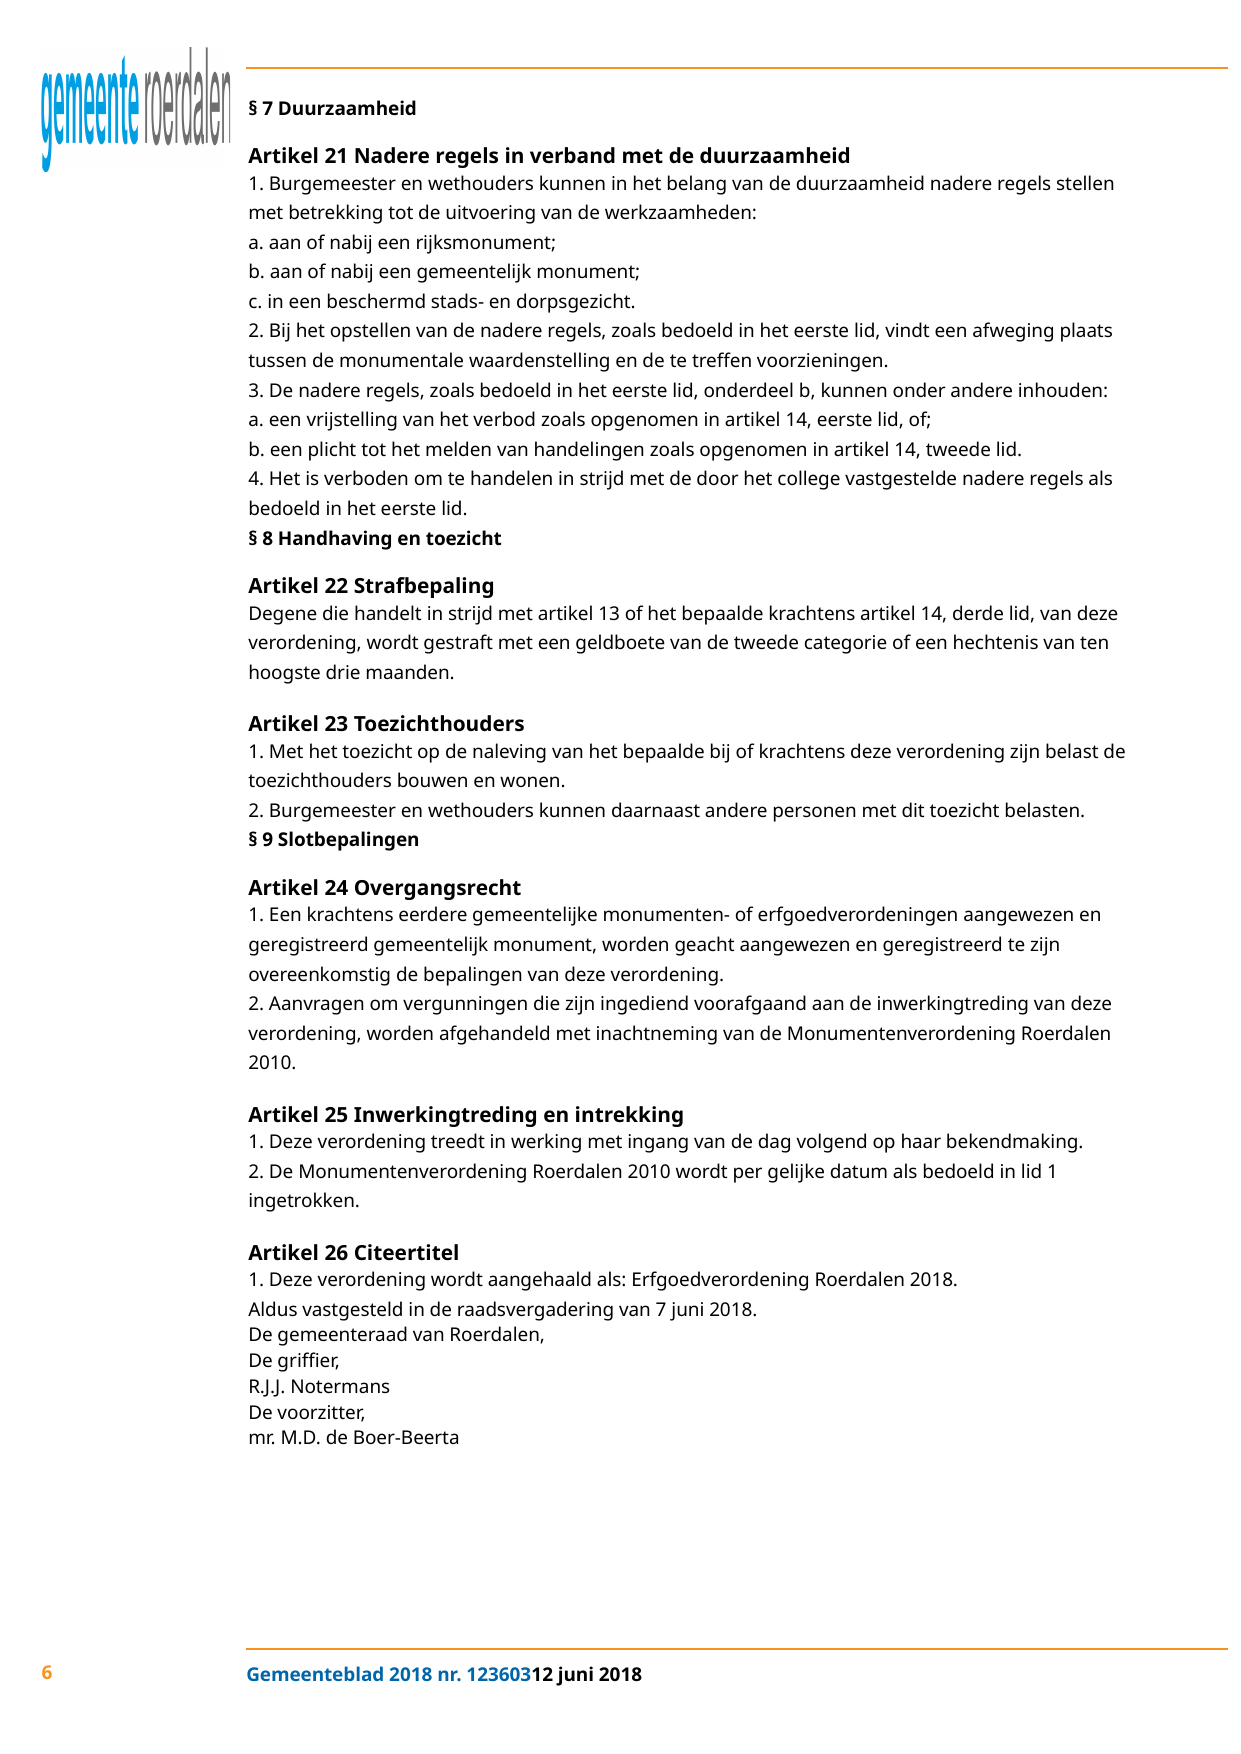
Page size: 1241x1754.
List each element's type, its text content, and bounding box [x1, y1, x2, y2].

text 1. Met het toezicht op de naleving van het bepaalde bij of krachtens deze verordening zijn belast de toezichthouders bouwen en wonen. [248, 738, 1152, 793]
picture [41, 47, 231, 172]
text 2. Burgemeester en wethouders kunnen daarnaast andere personen met dit toezicht belasten. [248, 797, 1152, 823]
text 1. Deze verordening wordt aangehaald als: Erfgoedverordening Roerdalen 2018. [248, 1266, 1152, 1292]
text § 8 Handhaving en toezicht [248, 525, 1152, 551]
text 2. Bij het opstellen van de nadere regels, zoals bedoeld in het eerste lid, vindt een afweging plaats tussen de monumentale waardenstelling en de te treffen voorzieningen. [248, 318, 1152, 373]
text § 9 Slotbepalingen [248, 827, 1152, 852]
text De gemeenteraad van Roerdalen, [248, 1322, 1152, 1347]
picture [41, 134, 48, 172]
text Degene die handelt in strijd met artikel 13 of het bepaalde krachtens artikel 14, derde lid, van deze verordening, wordt gestraft met een geldboete van de tweede categorie of een hechtenis van ten hoogste drie maanden. [248, 600, 1152, 685]
text Artikel 22 Strafbepaling [248, 571, 1152, 600]
text Artikel 26 Citeertitel [248, 1238, 1152, 1266]
text 4. Het is verboden om te handelen in strijd met de door het college vastgestelde nadere regels als bedoeld in het eerste lid. [248, 466, 1152, 521]
text c. in een beschermd stads- en dorpsgezicht. [248, 288, 1152, 314]
text Artikel 21 Nadere regels in verband met de duurzaamheid [248, 141, 1152, 170]
text De griffier, [248, 1347, 1152, 1373]
text Artikel 25 Inwerkingtreding en intrekking [248, 1100, 1152, 1128]
text 1. Een krachtens eerdere gemeentelijke monumenten- of erfgoedverordeningen aangewezen en geregistreerd gemeentelijk monument, worden geacht aangewezen en geregistreerd te zijn overeenkomstig de bepalingen van deze verordening. [248, 902, 1152, 986]
text 1. Burgemeester en wethouders kunnen in het belang van de duurzaamheid nadere regels stellen met betrekking tot de uitvoering van de werkzaamheden: [248, 170, 1152, 225]
text Artikel 24 Overgangsrecht [248, 873, 1152, 902]
text mr. M.D. de Boer-Beerta [248, 1424, 1152, 1450]
text 1. Deze verordening treedt in werking met ingang van de dag volgend op haar bekendmaking. [248, 1128, 1152, 1154]
text Aldus vastgesteld in de raadsvergadering van 7 juni 2018. [248, 1296, 1152, 1322]
text a. aan of nabij een rijksmonument; [248, 229, 1152, 255]
text Artikel 23 Toezichthouders [248, 709, 1152, 738]
text R.J.J. Notermans [248, 1373, 1152, 1399]
text a. een vrijstelling van het verbod zoals opgenomen in artikel 14, eerste lid, of; [248, 406, 1152, 432]
text De voorzitter, [248, 1399, 1152, 1424]
text b. aan of nabij een gemeentelijk monument; [248, 258, 1152, 284]
text 2. De Monumentenverordening Roerdalen 2010 wordt per gelijke datum als bedoeld in lid 1 ingetrokken. [248, 1158, 1152, 1213]
text 3. De nadere regels, zoals bedoeld in het eerste lid, onderdeel b, kunnen onder andere inhouden: [248, 377, 1152, 403]
text 2. Aanvragen om vergunningen die zijn ingediend voorafgaand aan de inwerkingtreding van deze verordening, worden afgehandeld met inachtneming van de Monumentenverordening Roerdalen 2010. [248, 990, 1152, 1075]
text § 7 Duurzaamheid [248, 95, 1152, 121]
text b. een plicht tot het melden van handelingen zoals opgenomen in artikel 14, tweede lid. [248, 436, 1152, 462]
